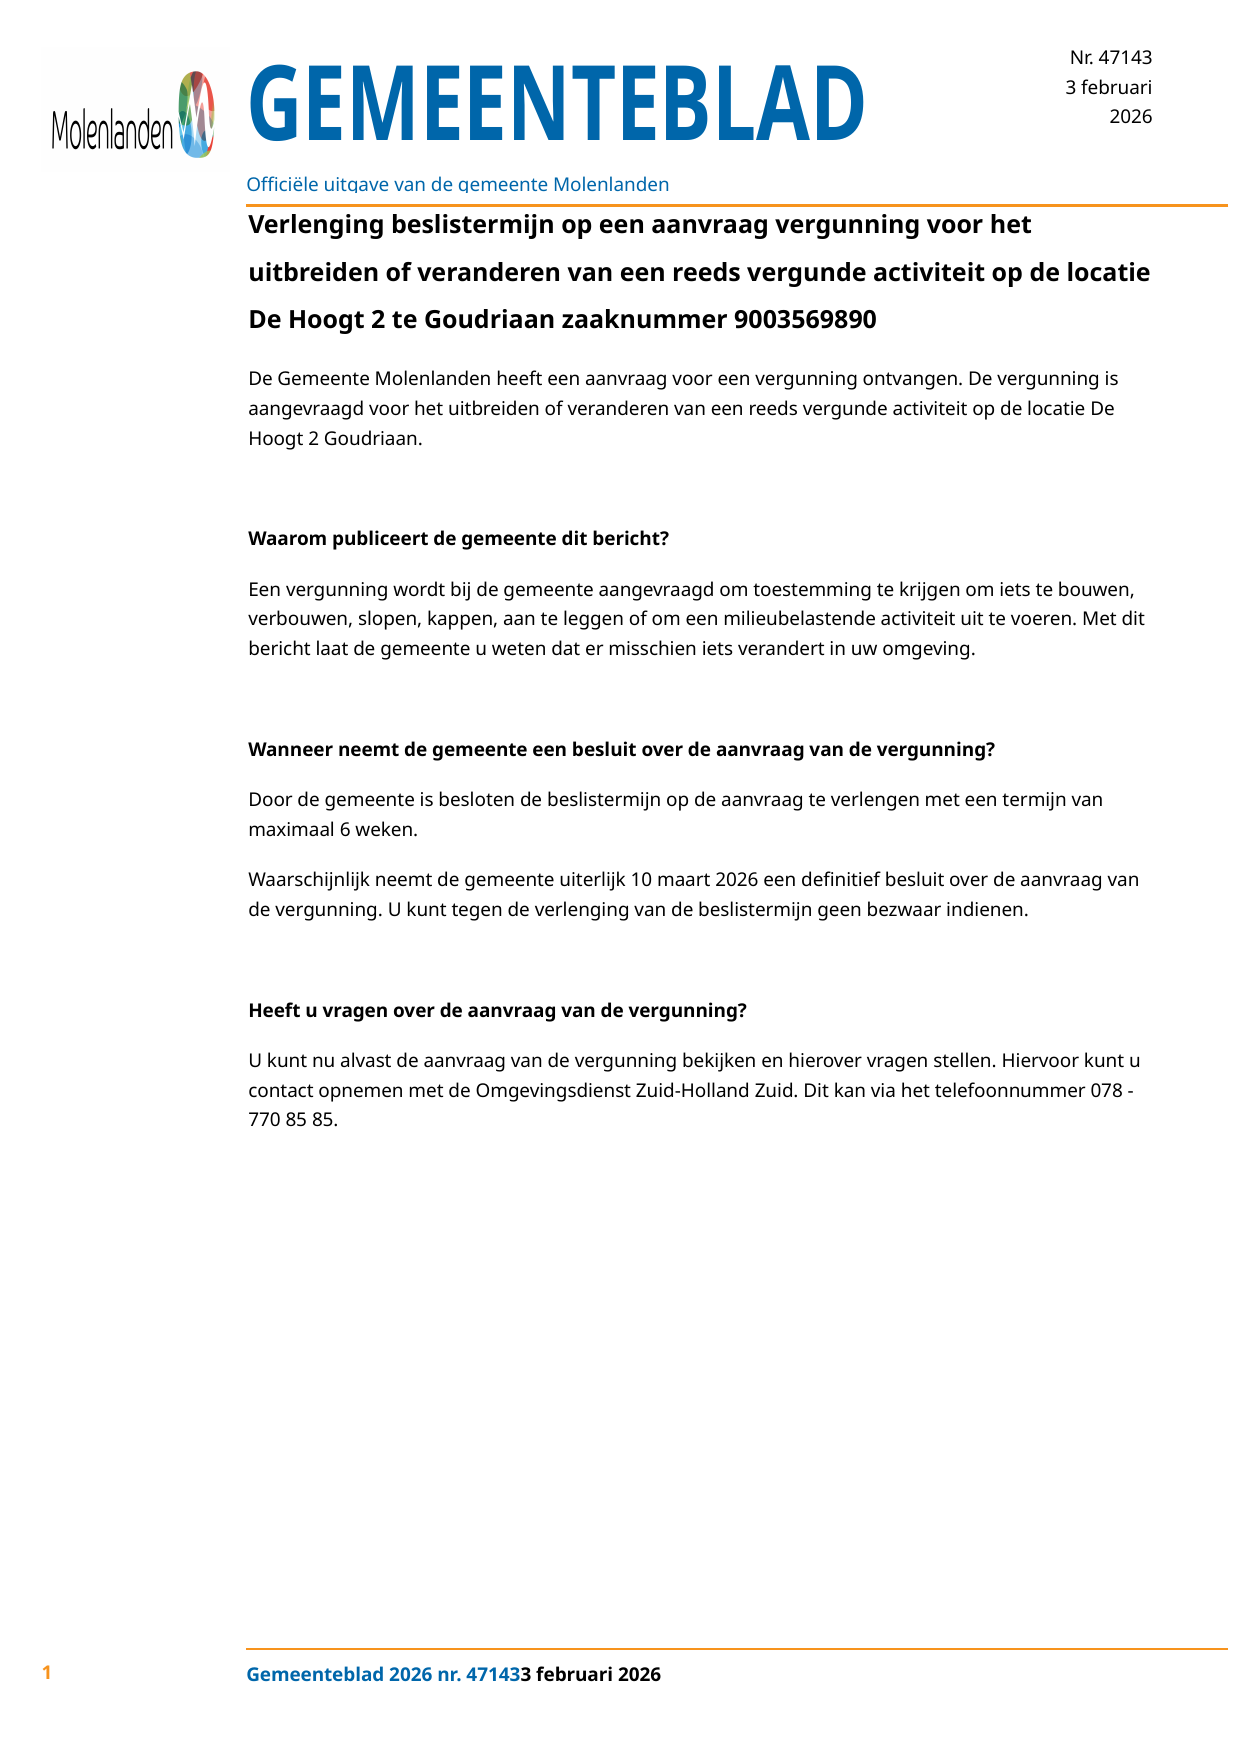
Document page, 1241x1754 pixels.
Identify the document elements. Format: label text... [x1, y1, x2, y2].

text Verlenging beslistermijn op een aanvraag vergunning voor het uitbreiden of veranderen van een reeds vergunde activiteit op de locatie De Hoogt 2 te Goudriaan zaaknummer 9003569890 [248, 207, 1152, 336]
text Een vergunning wordt bij de gemeente aangevraagd om toestemming te krijgen om iets te bouwen, verbouwen, slopen, kappen, aan te leggen of om een milieubelastende activiteit uit te voeren. Met dit bericht laat de gemeente u weten dat er misschien iets verandert in uw omgeving. [248, 576, 1152, 661]
text Waarom publiceert de gemeente dit bericht? [248, 526, 1152, 551]
text U kunt nu alvast de aanvraag van de vergunning bekijken en hierover vragen stellen. Hiervoor kunt u contact opnemen met de Omgevingsdienst Zuid-Holland Zuid. Dit kan via het telefoonnummer 078 - 770 85 85. [248, 1047, 1152, 1132]
text Door de gemeente is besloten de beslistermijn op de aanvraag te verlengen met een termijn van maximaal 6 weken. [248, 786, 1152, 842]
text Heeft u vragen over de aanvraag van de vergunning? [248, 997, 1152, 1022]
text De Gemeente Molenlanden heeft een aanvraag voor een vergunning ontvangen. De vergunning is aangevraagd voor het uitbreiden of veranderen van een reeds vergunde activiteit op de locatie De Hoogt 2 Goudriaan. [248, 366, 1152, 450]
picture [41, 47, 231, 172]
text Wanneer neemt de gemeente een besluit over de aanvraag van de vergunning? [248, 736, 1152, 762]
text Waarschijnlijk neemt de gemeente uiterlijk 10 maart 2026 een definitief besluit over de aanvraag van de vergunning. U kunt tegen de verlenging van de beslistermijn geen bezwaar indienen. [248, 866, 1152, 922]
